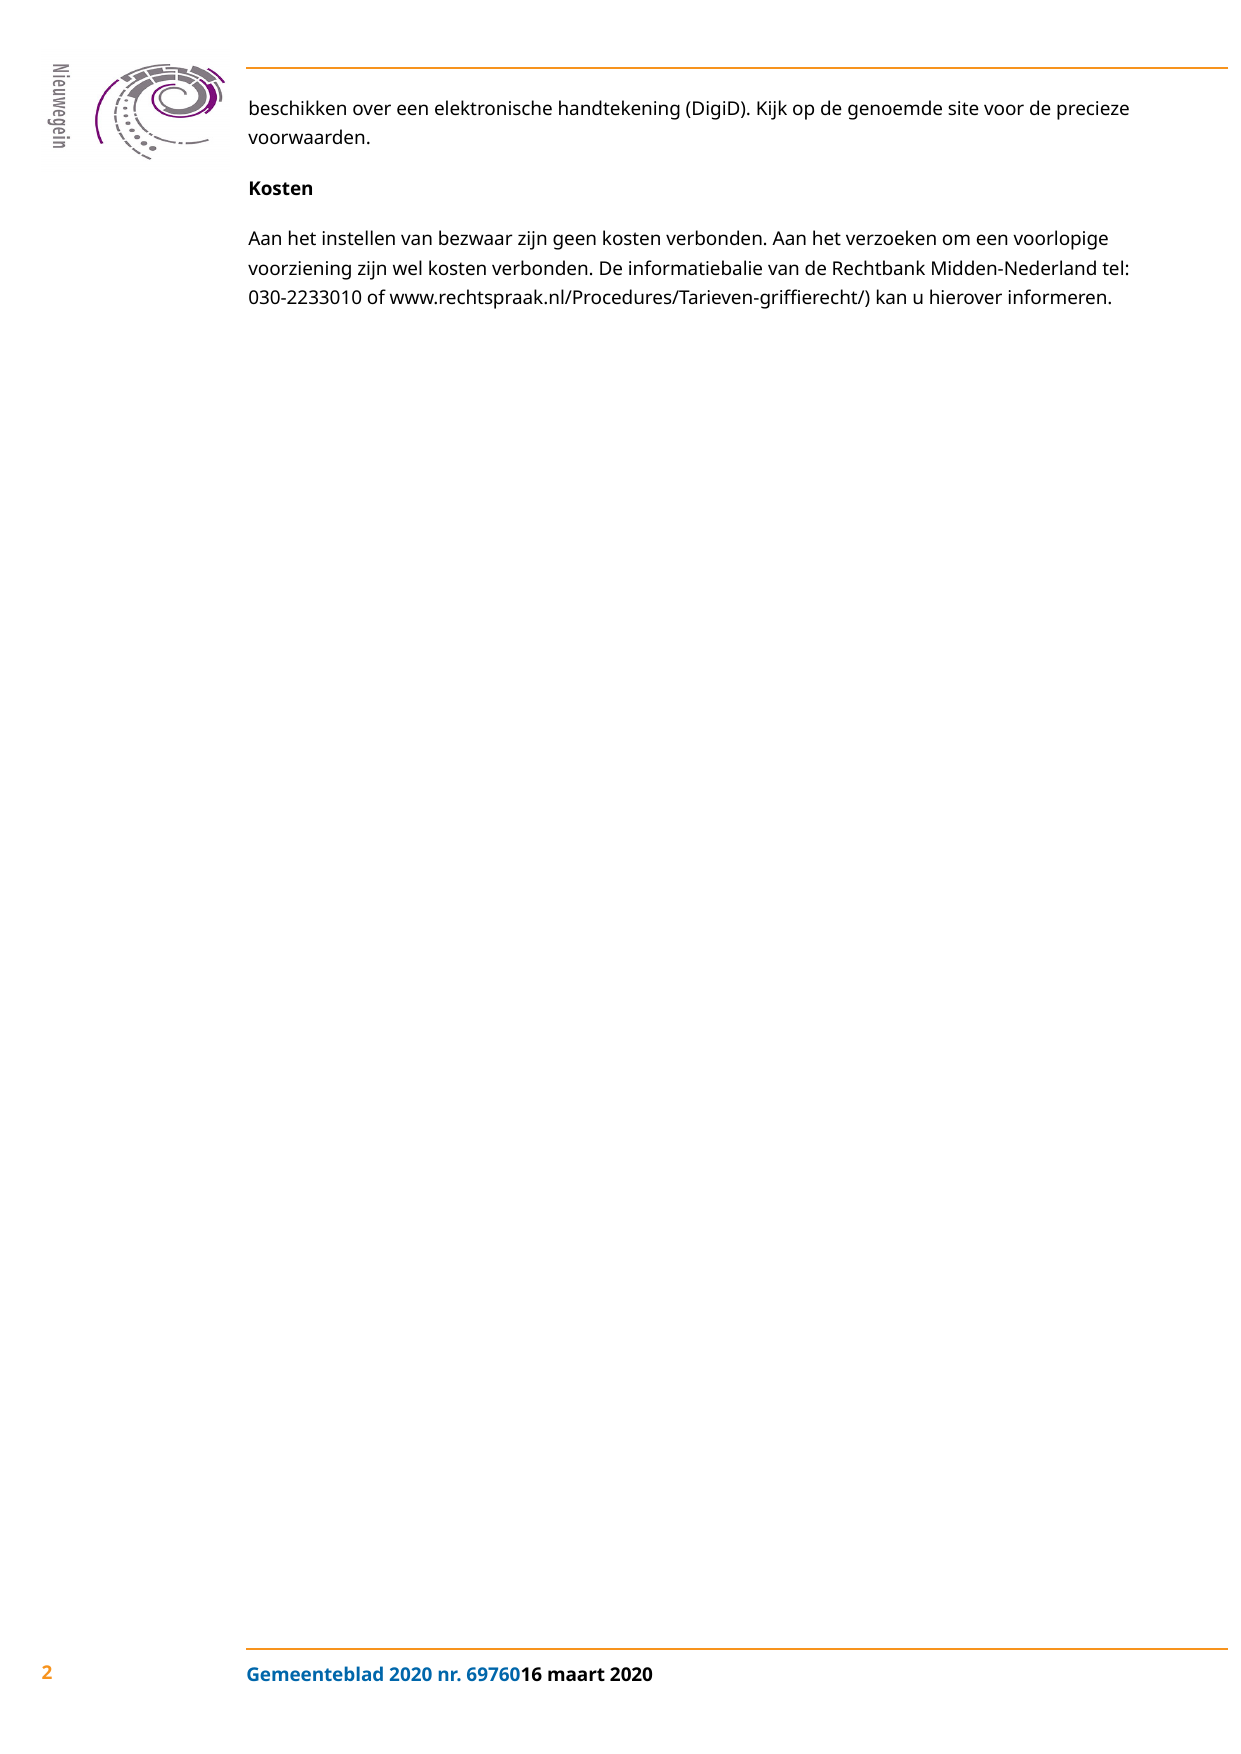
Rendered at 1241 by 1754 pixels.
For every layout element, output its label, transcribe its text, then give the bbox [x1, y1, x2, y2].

text beschikken over een elektronische handtekening (DigiD). Kijk op de genoemde site voor de precieze voorwaarden. [248, 95, 1152, 150]
text Kosten [248, 175, 1152, 201]
picture [41, 47, 231, 172]
text Aan het instellen van bezwaar zijn geen kosten verbonden. Aan het verzoeken om een voorlopige voorziening zijn wel kosten verbonden. De informatiebalie van de Rechtbank Midden-Nederland tel: 030-2233010 of www.rechtspraak.nl/Procedures/Tarieven-griffierecht/) kan u hierover informeren. [248, 225, 1152, 310]
